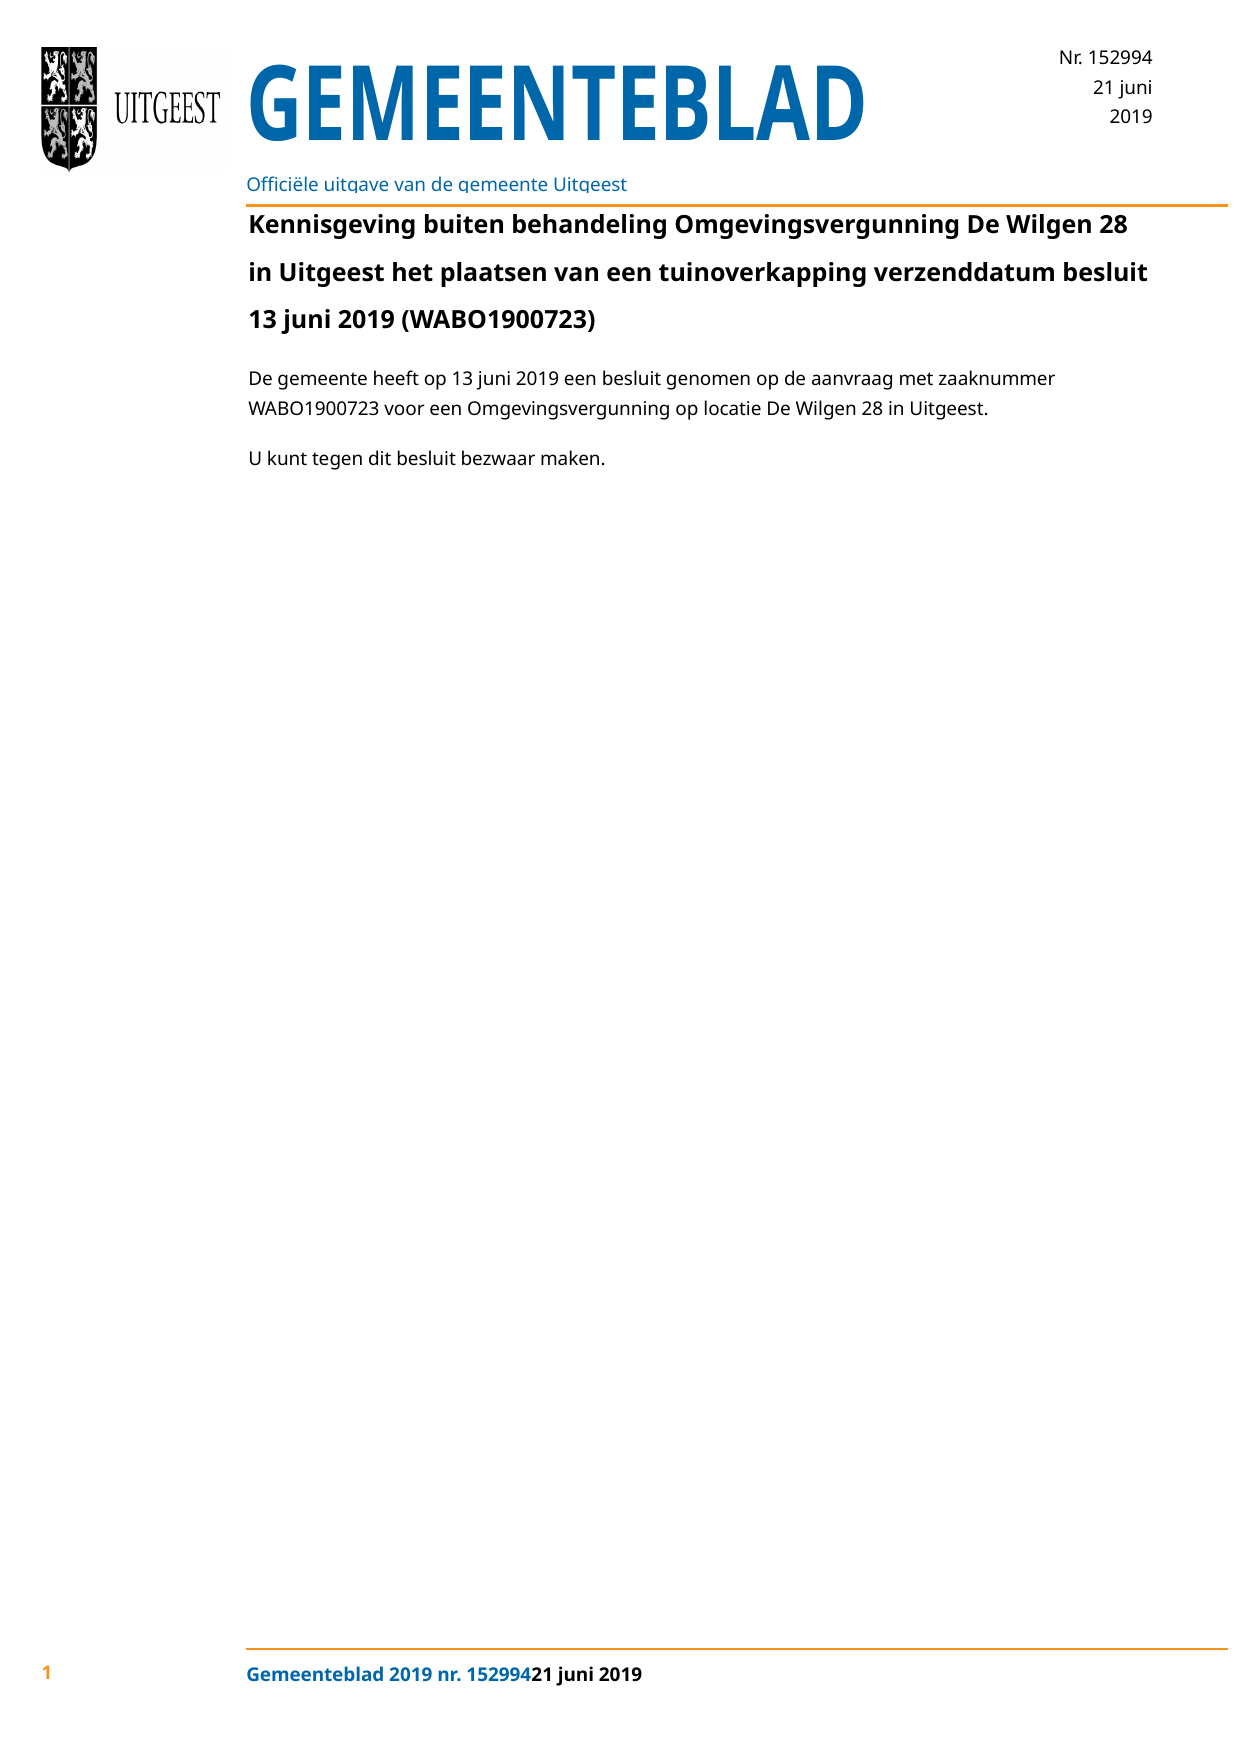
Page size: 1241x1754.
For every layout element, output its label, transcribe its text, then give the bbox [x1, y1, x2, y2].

text Kennisgeving buiten behandeling Omgevingsvergunning De Wilgen 28 in Uitgeest het plaatsen van een tuinoverkapping verzenddatum besluit 13 juni 2019 (WABO1900723) [248, 207, 1152, 336]
picture [41, 47, 231, 172]
text U kunt tegen dit besluit bezwaar maken. [248, 446, 1152, 471]
text De gemeente heeft op 13 juni 2019 een besluit genomen op de aanvraag met zaaknummer WABO1900723 voor een Omgevingsvergunning op locatie De Wilgen 28 in Uitgeest. [248, 366, 1152, 421]
